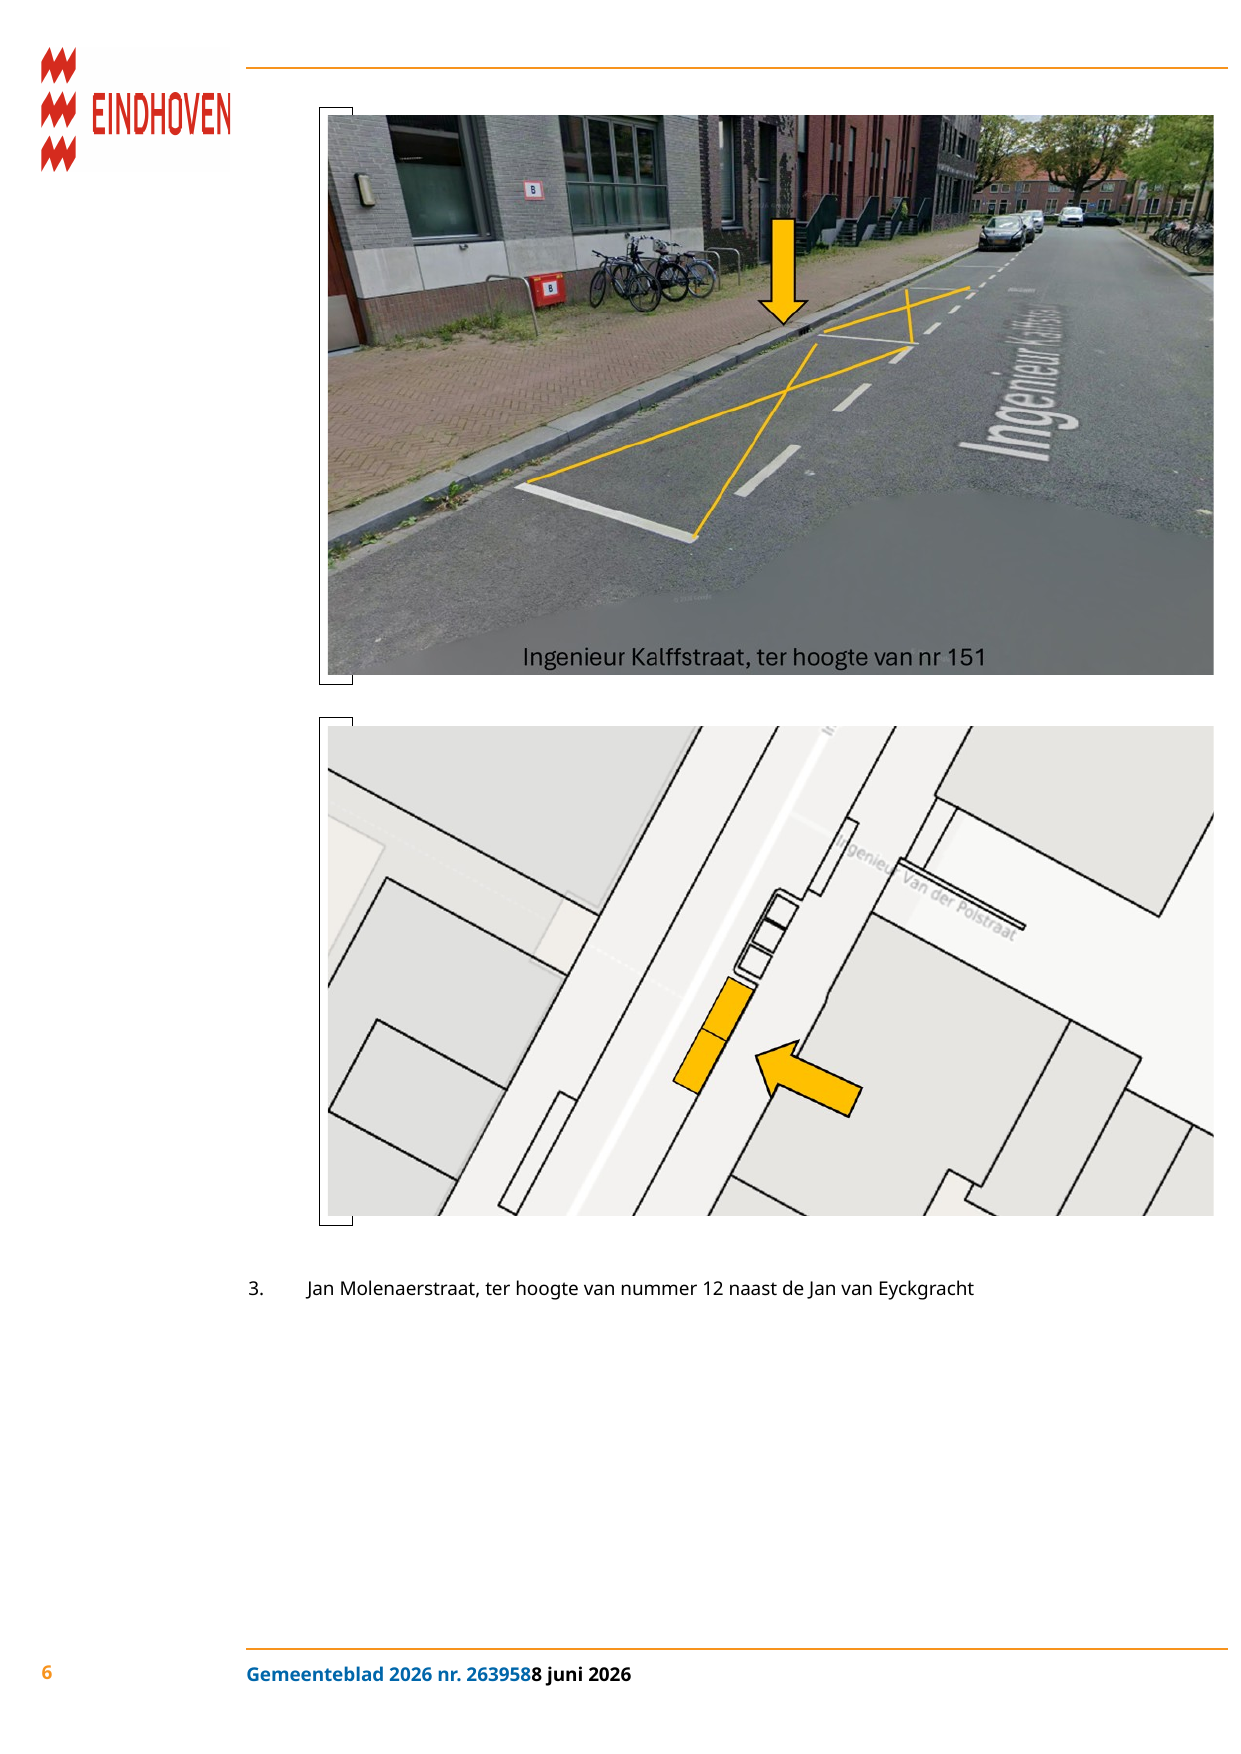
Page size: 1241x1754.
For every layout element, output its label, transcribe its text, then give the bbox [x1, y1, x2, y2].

picture [41, 47, 231, 172]
picture [327, 115, 1214, 675]
list Jan Molenaerstraat, ter hoogte van nummer 12 naast de Jan van Eyckgracht [248, 1276, 1152, 1301]
picture [327, 726, 1214, 1216]
